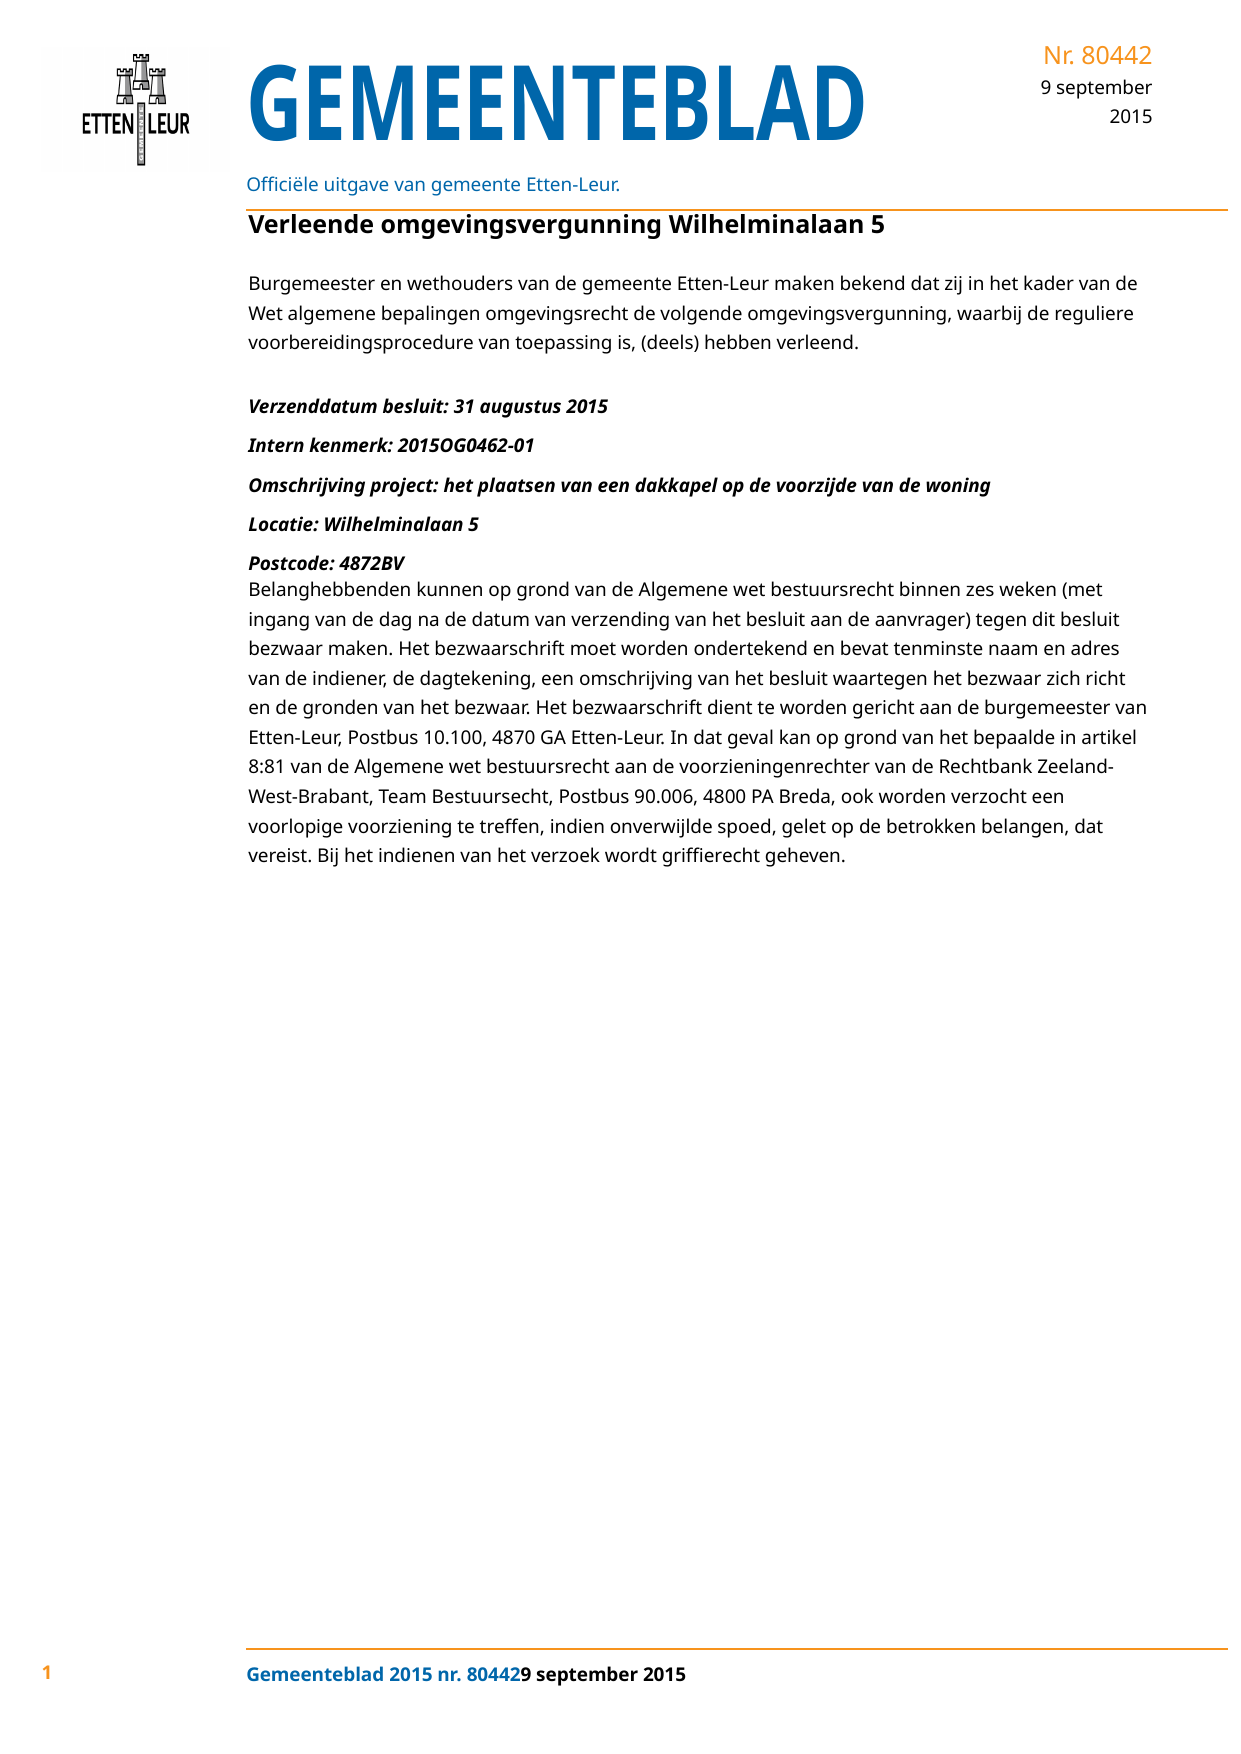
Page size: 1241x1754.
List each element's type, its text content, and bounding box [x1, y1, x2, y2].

text Burgemeester en wethouders van de gemeente Etten-Leur maken bekend dat zij in het kader van de Wet algemene bepalingen omgevingsrecht de volgende omgevingsvergunning, waarbij de reguliere voorbereidingsprocedure van toepassing is, (deels) hebben verleend. [248, 270, 1152, 355]
text Verzenddatum besluit: 31 augustus 2015 [248, 393, 1152, 419]
text Locatie: Wilhelminalaan 5 [248, 511, 1152, 537]
text Belanghebbenden kunnen op grond van de Algemene wet bestuursrecht binnen zes weken (met ingang van de dag na de datum van verzending van het besluit aan de aanvrager) tegen dit besluit bezwaar maken. Het bezwaarschrift moet worden ondertekend en bevat tenminste naam en adres van de indiener, de dagtekening, een omschrijving van het besluit waartegen het bezwaar zich richt en de gronden van het bezwaar. Het bezwaarschrift dient te worden gericht aan de burgemeester van Etten-Leur, Postbus 10.100, 4870 GA Etten-Leur. In dat geval kan op grond van het bepaalde in artikel 8:81 van de Algemene wet bestuursrecht aan de voorzieningenrechter van de Rechtbank Zeeland-West-Brabant, Team Bestuursecht, Postbus 90.006, 4800 PA Breda, ook worden verzocht een voorlopige voorziening te treffen, indien onverwijlde spoed, gelet op de betrokken belangen, dat vereist. Bij het indienen van het verzoek wordt griffierecht geheven. [248, 576, 1152, 868]
text Omschrijving project: het plaatsen van een dakkapel op de voorzijde van de woning [248, 472, 1152, 498]
text Verleende omgevingsvergunning Wilhelminalaan 5 [248, 211, 1152, 241]
text Intern kenmerk: 2015OG0462-01 [248, 433, 1152, 458]
text Postcode: 4872BV [248, 551, 1152, 576]
picture [41, 47, 231, 172]
